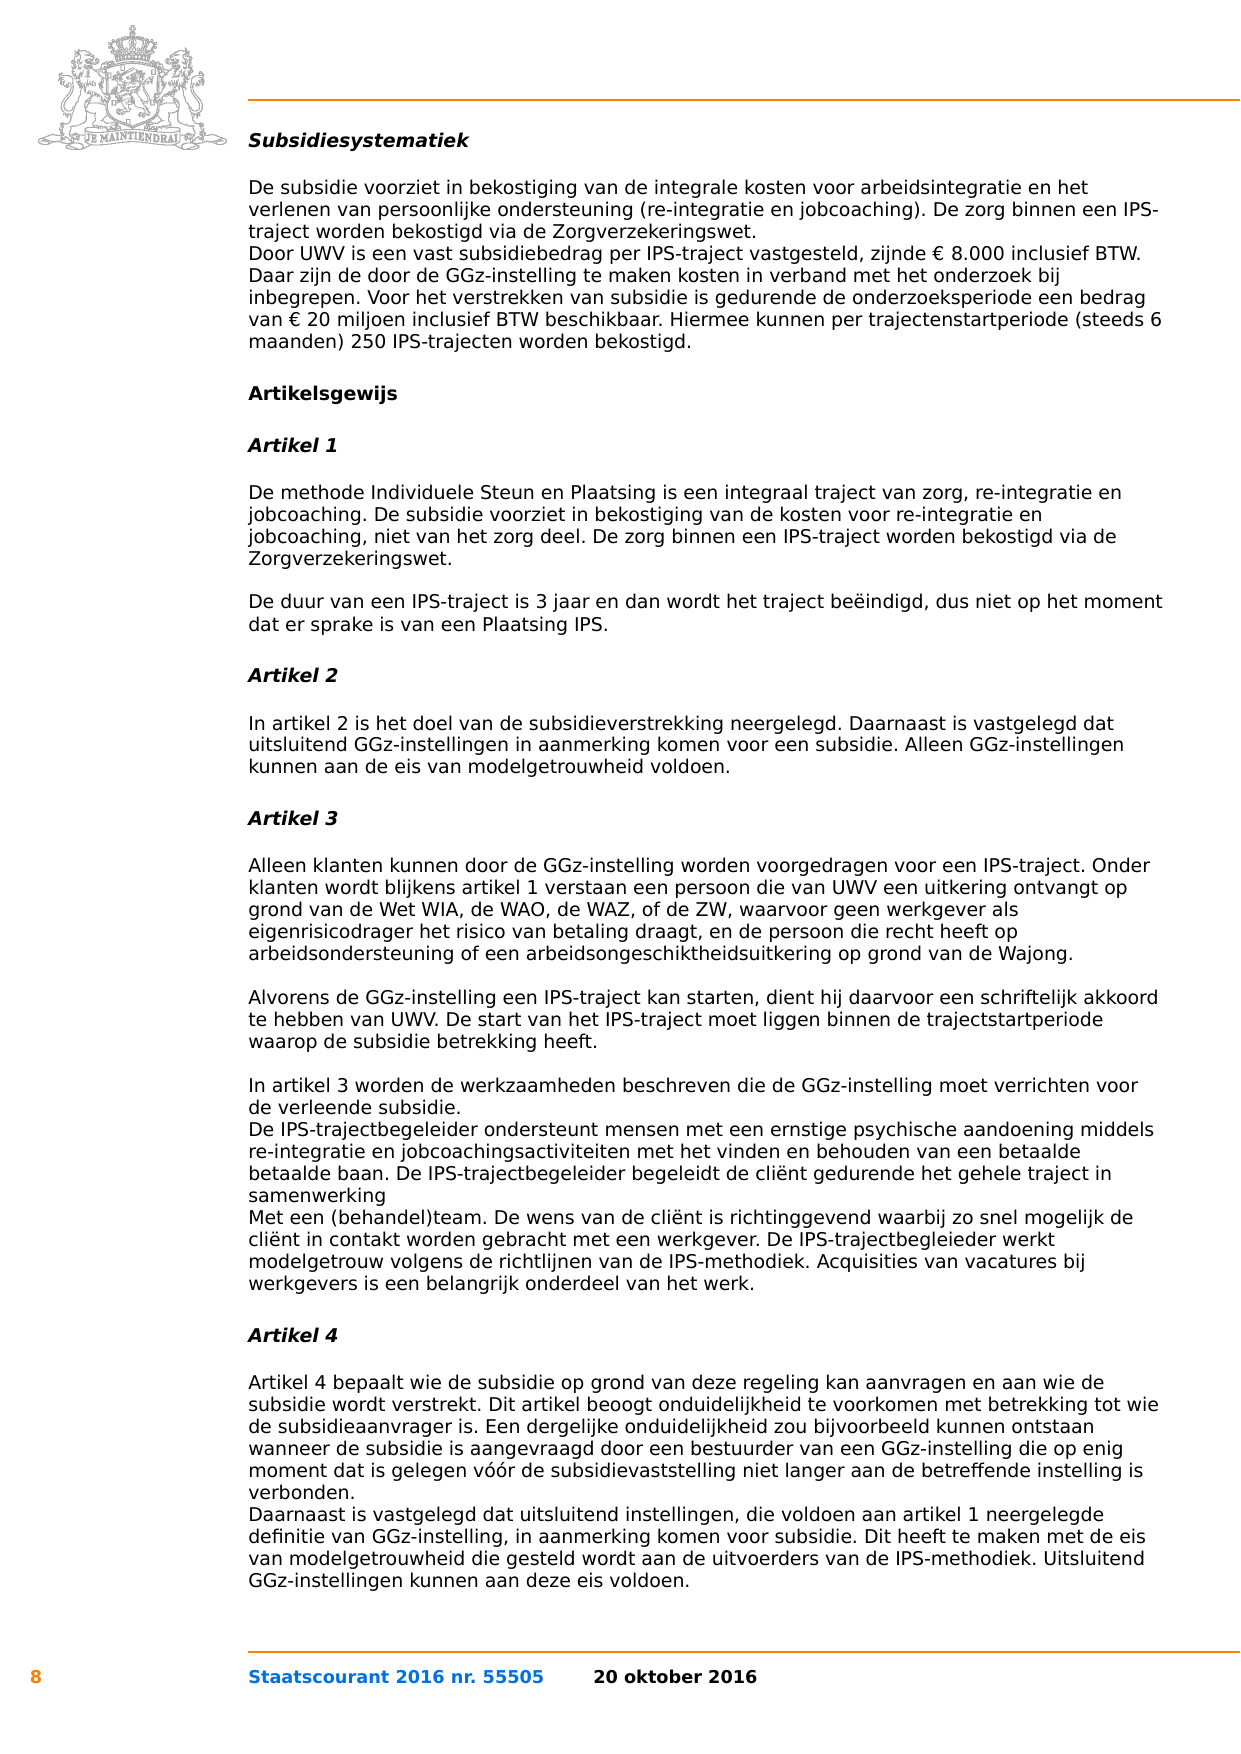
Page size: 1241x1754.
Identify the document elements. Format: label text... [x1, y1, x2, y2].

subtitle Artikel 2 [248, 665, 1163, 687]
text Met een (behandel)team. De wens van de cliënt is richtinggevend waarbij zo snel mogelijk de cliënt in contakt worden gebracht met een werkgever. De IPS-trajectbegleieder werkt modelgetrouw volgens de richtlijnen van de IPS-methodiek. Acquisities van vacatures bij werkgevers is een belangrijk onderdeel van het werk. [248, 1207, 1163, 1295]
text Alvorens de GGz-instelling een IPS-traject kan starten, dient hij daarvoor een schriftelijk akkoord te hebben van UWV. De start van het IPS-traject moet liggen binnen de trajectstartperiode waarop de subsidie betrekking heeft. [248, 987, 1163, 1053]
text In artikel 3 worden de werkzaamheden beschreven die de GGz-instelling moet verrichten voor de verleende subsidie. [248, 1075, 1163, 1119]
text In artikel 2 is het doel van de subsidieverstrekking neergelegd. Daarnaast is vastgelegd dat uitsluitend GGz-instellingen in aanmerking komen voor een subsidie. Alleen GGz-instellingen kunnen aan de eis van modelgetrouwheid voldoen. [248, 712, 1163, 778]
text De duur van een IPS-traject is 3 jaar en dan wordt het traject beëindigd, dus niet op het moment dat er sprake is van een Plaatsing IPS. [248, 591, 1163, 635]
subtitle Artikel 1 [248, 435, 1163, 457]
text De methode Individuele Steun en Plaatsing is een integraal traject van zorg, re-integratie en jobcoaching. De subsidie voorziet in bekostiging van de kosten voor re-integratie en jobcoaching, niet van het zorg deel. De zorg binnen een IPS-traject worden bekostigd via de Zorgverzekeringswet. [248, 482, 1163, 569]
picture [38, 25, 227, 150]
subtitle Artikelsgewijs [248, 383, 1163, 405]
text Daarnaast is vastgelegd dat uitsluitend instellingen, die voldoen aan artikel 1 neergelegde definitie van GGz-instelling, in aanmerking komen voor subsidie. Dit heeft te maken met de eis van modelgetrouwheid die gesteld wordt aan de uitvoerders van de IPS-methodiek. Uitsluitend GGz-instellingen kunnen aan deze eis voldoen. [248, 1503, 1163, 1591]
subtitle Subsidiesystematiek [248, 130, 1163, 152]
subtitle Artikel 4 [248, 1325, 1163, 1347]
text De IPS-trajectbegeleider ondersteunt mensen met een ernstige psychische aandoening middels re-integratie en jobcoachingsactiviteiten met het vinden en behouden van een betaalde betaalde baan. De IPS-trajectbegeleider begeleidt de cliënt gedurende het gehele traject in samenwerking [248, 1119, 1163, 1207]
text Alleen klanten kunnen door de GGz-instelling worden voorgedragen voor een IPS-traject. Onder klanten wordt blijkens artikel 1 verstaan een persoon die van UWV een uitkering ontvangt op grond van de Wet WIA, de WAO, de WAZ, of de ZW, waarvoor geen werkgever als eigenrisicodrager het risico van betaling draagt, en de persoon die recht heeft op arbeidsondersteuning of een arbeidsongeschiktheidsuitkering op grond van de Wajong. [248, 855, 1163, 965]
subtitle Artikel 3 [248, 808, 1163, 830]
text De subsidie voorziet in bekostiging van de integrale kosten voor arbeidsintegratie en het verlenen van persoonlijke ondersteuning (re-integratie en jobcoaching). De zorg binnen een IPS-traject worden bekostigd via de Zorgverzekeringswet. [248, 177, 1163, 243]
text Artikel 4 bepaalt wie de subsidie op grond van deze regeling kan aanvragen en aan wie de subsidie wordt verstrekt. Dit artikel beoogt onduidelijkheid te voorkomen met betrekking tot wie de subsidieaanvrager is. Een dergelijke onduidelijkheid zou bijvoorbeeld kunnen ontstaan wanneer de subsidie is aangevraagd door een bestuurder van een GGz-instelling die op enig moment dat is gelegen vóór de subsidievaststelling niet langer aan de betreffende instelling is verbonden. [248, 1372, 1163, 1503]
text Door UWV is een vast subsidiebedrag per IPS-traject vastgesteld, zijnde € 8.000 inclusief BTW. Daar zijn de door de GGz-instelling te maken kosten in verband met het onderzoek bij inbegrepen. Voor het verstrekken van subsidie is gedurende de onderzoeksperiode een bedrag van € 20 miljoen inclusief BTW beschikbaar. Hiermee kunnen per trajectenstartperiode (steeds 6 maanden) 250 IPS-trajecten worden bekostigd. [248, 243, 1163, 353]
